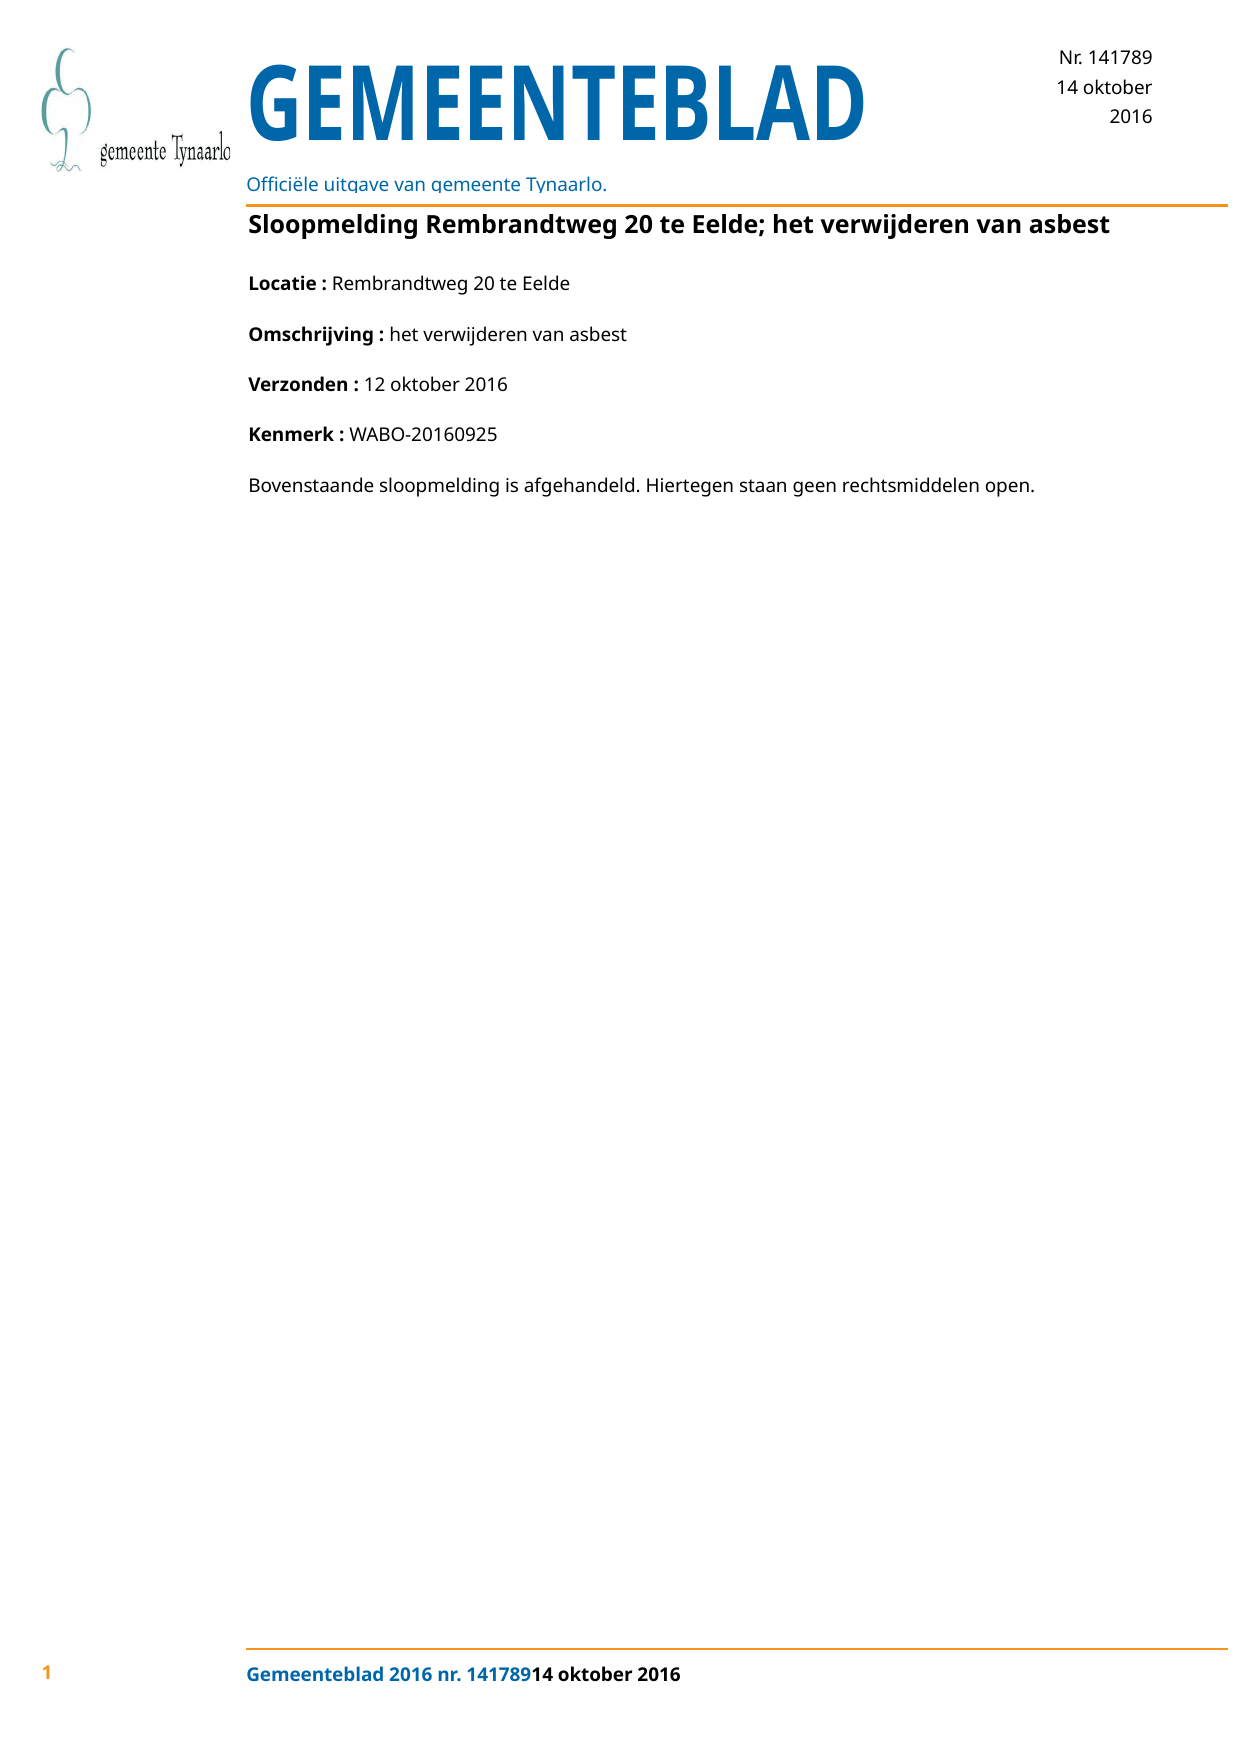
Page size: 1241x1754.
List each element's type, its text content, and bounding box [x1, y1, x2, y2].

text Omschrijving : het verwijderen van asbest [248, 321, 1152, 346]
text Locatie : Rembrandtweg 20 te Eelde [248, 270, 1152, 296]
picture [41, 47, 231, 172]
text Verzonden : 12 oktober 2016 [248, 371, 1152, 397]
text Bovenstaande sloopmelding is afgehandeld. Hiertegen staan geen rechtsmiddelen open. [248, 472, 1152, 498]
text Sloopmelding Rembrandtweg 20 te Eelde; het verwijderen van asbest [248, 207, 1152, 241]
text Kenmerk : WABO-20160925 [248, 422, 1152, 447]
